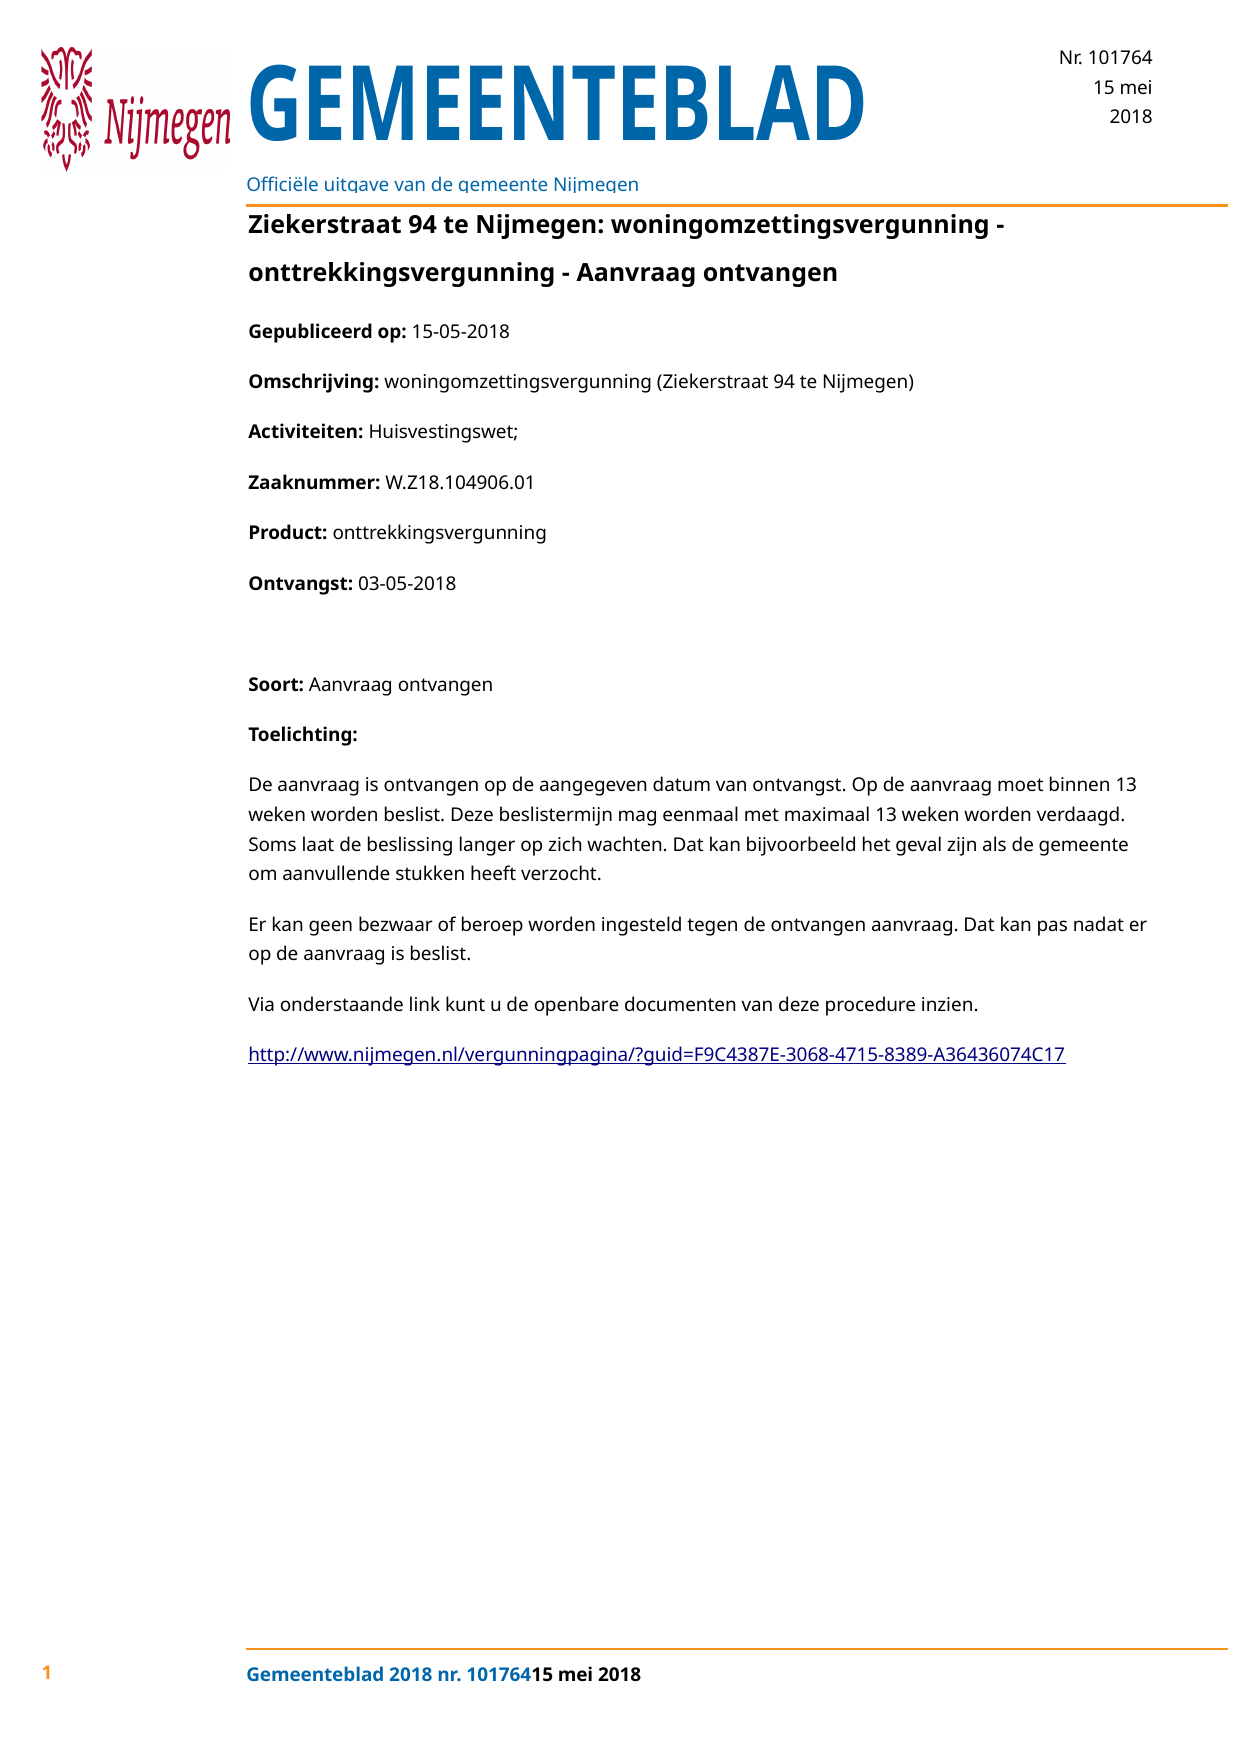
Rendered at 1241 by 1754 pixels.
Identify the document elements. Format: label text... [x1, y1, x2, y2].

text Er kan geen bezwaar of beroep worden ingesteld tegen de ontvangen aanvraag. Dat kan pas nadat er op de aanvraag is beslist. [248, 911, 1152, 966]
text Toelichting: [248, 721, 1152, 747]
text Ziekerstraat 94 te Nijmegen: woningomzettingsvergunning - onttrekkingsvergunning - Aanvraag ontvangen [248, 207, 1152, 288]
text Ontvangst: 03-05-2018 [248, 570, 1152, 596]
text Soort: Aanvraag ontvangen [248, 671, 1152, 697]
text Omschrijving: woningomzettingsvergunning (Ziekerstraat 94 te Nijmegen) [248, 368, 1152, 394]
text Via onderstaande link kunt u de openbare documenten van deze procedure inzien. [248, 991, 1152, 1017]
text Product: onttrekkingsvergunning [248, 519, 1152, 545]
text De aanvraag is ontvangen op de aangegeven datum van ontvangst. Op de aanvraag moet binnen 13 weken worden beslist. Deze beslistermijn mag eenmaal met maximaal 13 weken worden verdaagd. Soms laat de beslissing langer op zich wachten. Dat kan bijvoorbeeld het geval zijn als de gemeente om aanvullende stukken heeft verzocht. [248, 772, 1152, 886]
picture [41, 47, 231, 172]
text Zaaknummer: W.Z18.104906.01 [248, 469, 1152, 495]
text Activiteiten: Huisvestingswet; [248, 419, 1152, 444]
text http://www.nijmegen.nl/vergunningpagina/?guid=F9C4387E-3068-4715-8389-A36436074C17 [248, 1041, 1152, 1067]
text Gepubliceerd op: 15-05-2018 [248, 318, 1152, 344]
